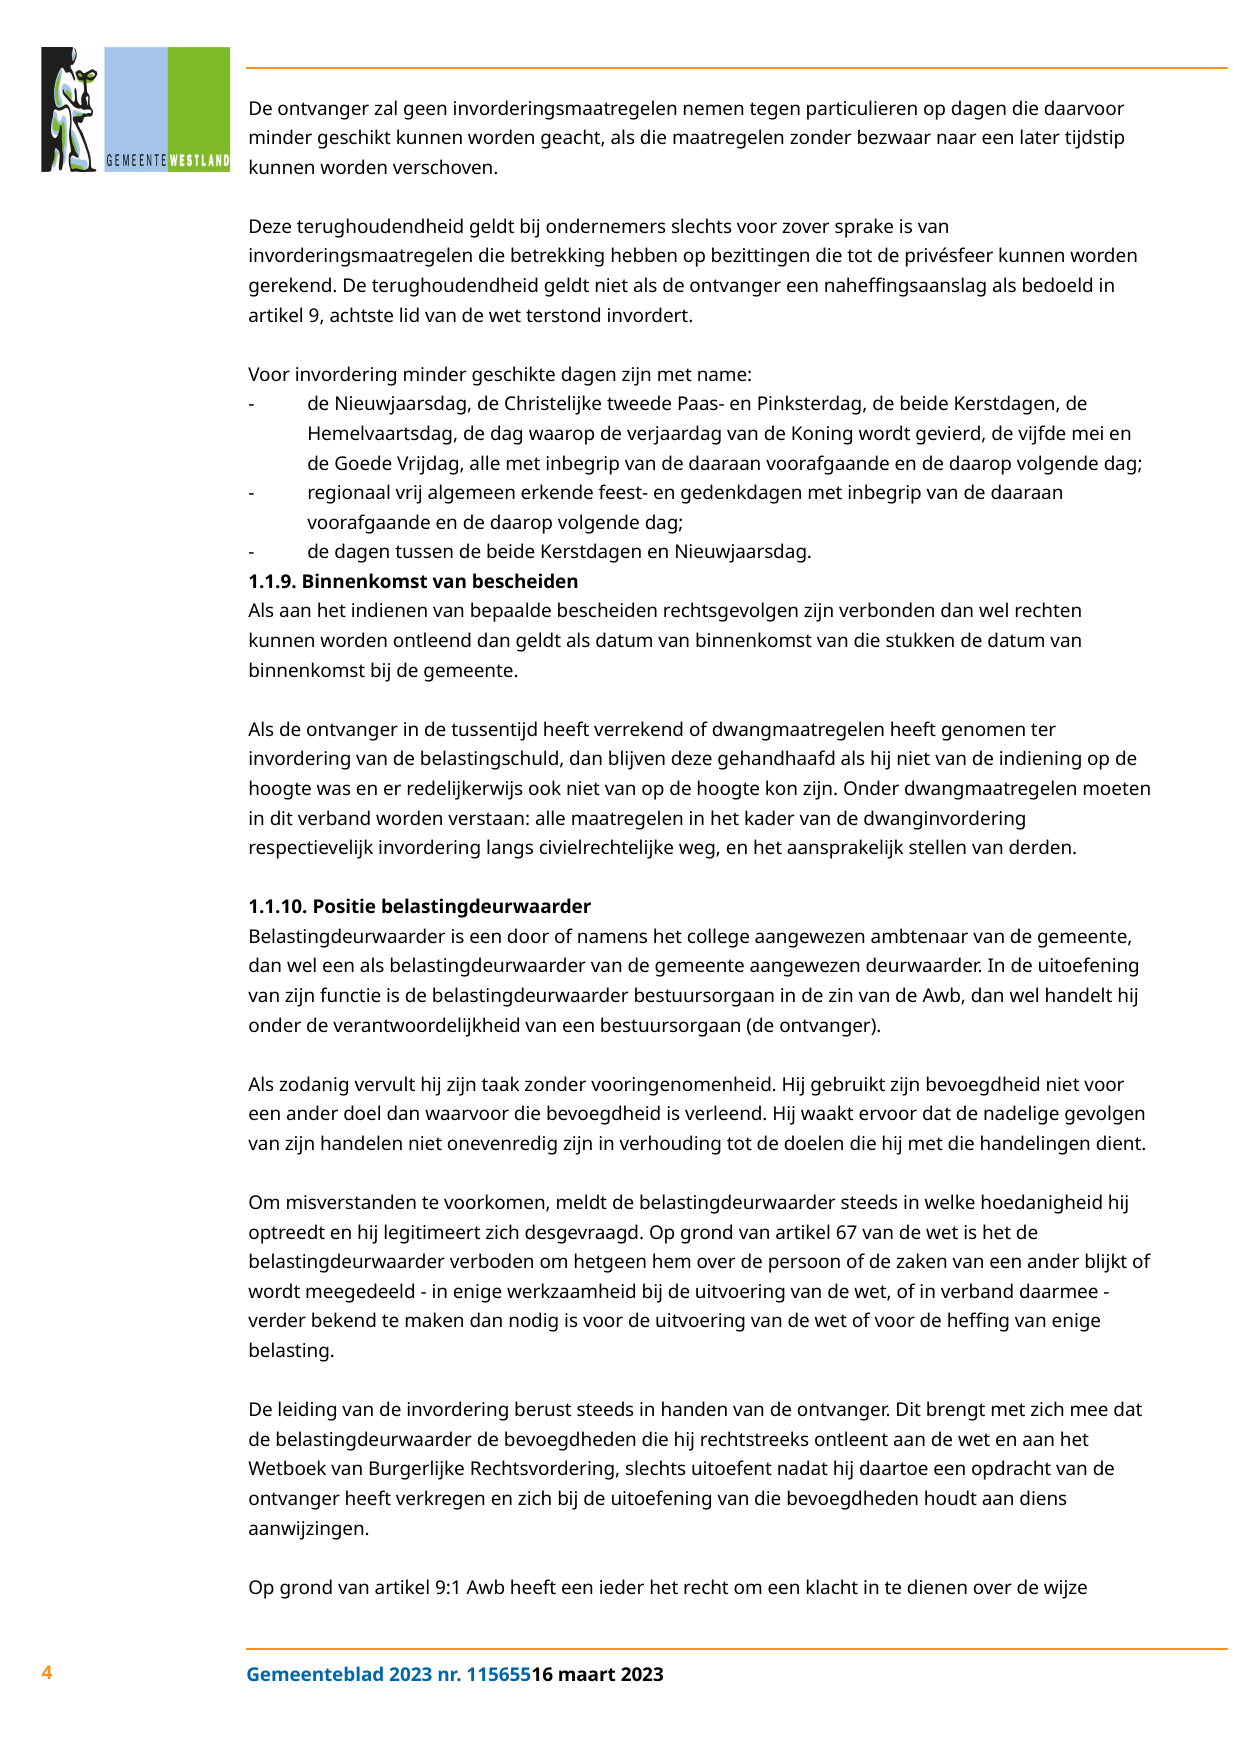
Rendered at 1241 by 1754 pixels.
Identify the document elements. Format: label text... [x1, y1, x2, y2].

list de dagen tussen de beide Kerstdagen en Nieuwjaarsdag. [248, 538, 1152, 564]
text De ontvanger zal geen invorderingsmaatregelen nemen tegen particulieren op dagen die daarvoor minder geschikt kunnen worden geacht, als die maatregelen zonder bezwaar naar een later tijdstip kunnen worden verschoven. [248, 95, 1152, 180]
text 1.1.10. Positie belastingdeurwaarder [248, 893, 1152, 919]
text Als de ontvanger in de tussentijd heeft verrekend of dwangmaatregelen heeft genomen ter invordering van de belastingschuld, dan blijven deze gehandhaafd als hij niet van de indiening op de hoogte was en er redelijkerwijs ook niet van op de hoogte kon zijn. Onder dwangmaatregelen moeten in dit verband worden verstaan: alle maatregelen in het kader van de dwanginvordering respectievelijk invordering langs civielrechtelijke weg, en het aansprakelijk stellen van derden. [248, 716, 1152, 860]
list regionaal vrij algemeen erkende feest- en gedenkdagen met inbegrip van de daaraan voorafgaande en de daarop volgende dag; [248, 479, 1152, 535]
picture [41, 47, 231, 172]
text Op grond van artikel 9:1 Awb heeft een ieder het recht om een klacht in te dienen over de wijze [248, 1574, 1152, 1600]
text Voor invordering minder geschikte dagen zijn met name: [248, 361, 1152, 387]
list de Nieuwjaarsdag, de Christelijke tweede Paas- en Pinksterdag, de beide Kerstdagen, de Hemelvaartsdag, de dag waarop de verjaardag van de Koning wordt gevierd, de vijfde mei en de Goede Vrijdag, alle met inbegrip van de daaraan voorafgaande en de daarop volgende dag; [248, 391, 1152, 476]
text Deze terughoudendheid geldt bij ondernemers slechts voor zover sprake is van invorderingsmaatregelen die betrekking hebben op bezittingen die tot de privésfeer kunnen worden gerekend. De terughoudendheid geldt niet als de ontvanger een naheffingsaanslag als bedoeld in artikel 9, achtste lid van de wet terstond invordert. [248, 213, 1152, 328]
text Als zodanig vervult hij zijn taak zonder vooringenomenheid. Hij gebruikt zijn bevoegdheid niet voor een ander doel dan waarvoor die bevoegdheid is verleend. Hij waakt ervoor dat de nadelige gevolgen van zijn handelen niet onevenredig zijn in verhouding tot de doelen die hij met die handelingen dient. [248, 1071, 1152, 1156]
text Als aan het indienen van bepaalde bescheiden rechtsgevolgen zijn verbonden dan wel rechten kunnen worden ontleend dan geldt als datum van binnenkomst van die stukken de datum van binnenkomst bij de gemeente. [248, 598, 1152, 683]
text Belastingdeurwaarder is een door of namens het college aangewezen ambtenaar van de gemeente, dan wel een als belastingdeurwaarder van de gemeente aangewezen deurwaarder. In de uitoefening van zijn functie is de belastingdeurwaarder bestuursorgaan in de zin van de Awb, dan wel handelt hij onder de verantwoordelijkheid van een bestuursorgaan (de ontvanger). [248, 923, 1152, 1038]
text 1.1.9. Binnenkomst van bescheiden [248, 568, 1152, 594]
text Om misverstanden te voorkomen, meldt de belastingdeurwaarder steeds in welke hoedanigheid hij optreedt en hij legitimeert zich desgevraagd. Op grond van artikel 67 van de wet is het de belastingdeurwaarder verboden om hetgeen hem over de persoon of de zaken van een ander blijkt of wordt meegedeeld - in enige werkzaamheid bij de uitvoering van de wet, of in verband daarmee - verder bekend te maken dan nodig is voor de uitvoering van de wet of voor de heffing van enige belasting. [248, 1189, 1152, 1363]
text De leiding van de invordering berust steeds in handen van de ontvanger. Dit brengt met zich mee dat de belastingdeurwaarder de bevoegdheden die hij rechtstreeks ontleent aan de wet en aan het Wetboek van Burgerlijke Rechtsvordering, slechts uitoefent nadat hij daartoe een opdracht van de ontvanger heeft verkregen en zich bij de uitoefening van die bevoegdheden houdt aan diens aanwijzingen. [248, 1396, 1152, 1541]
